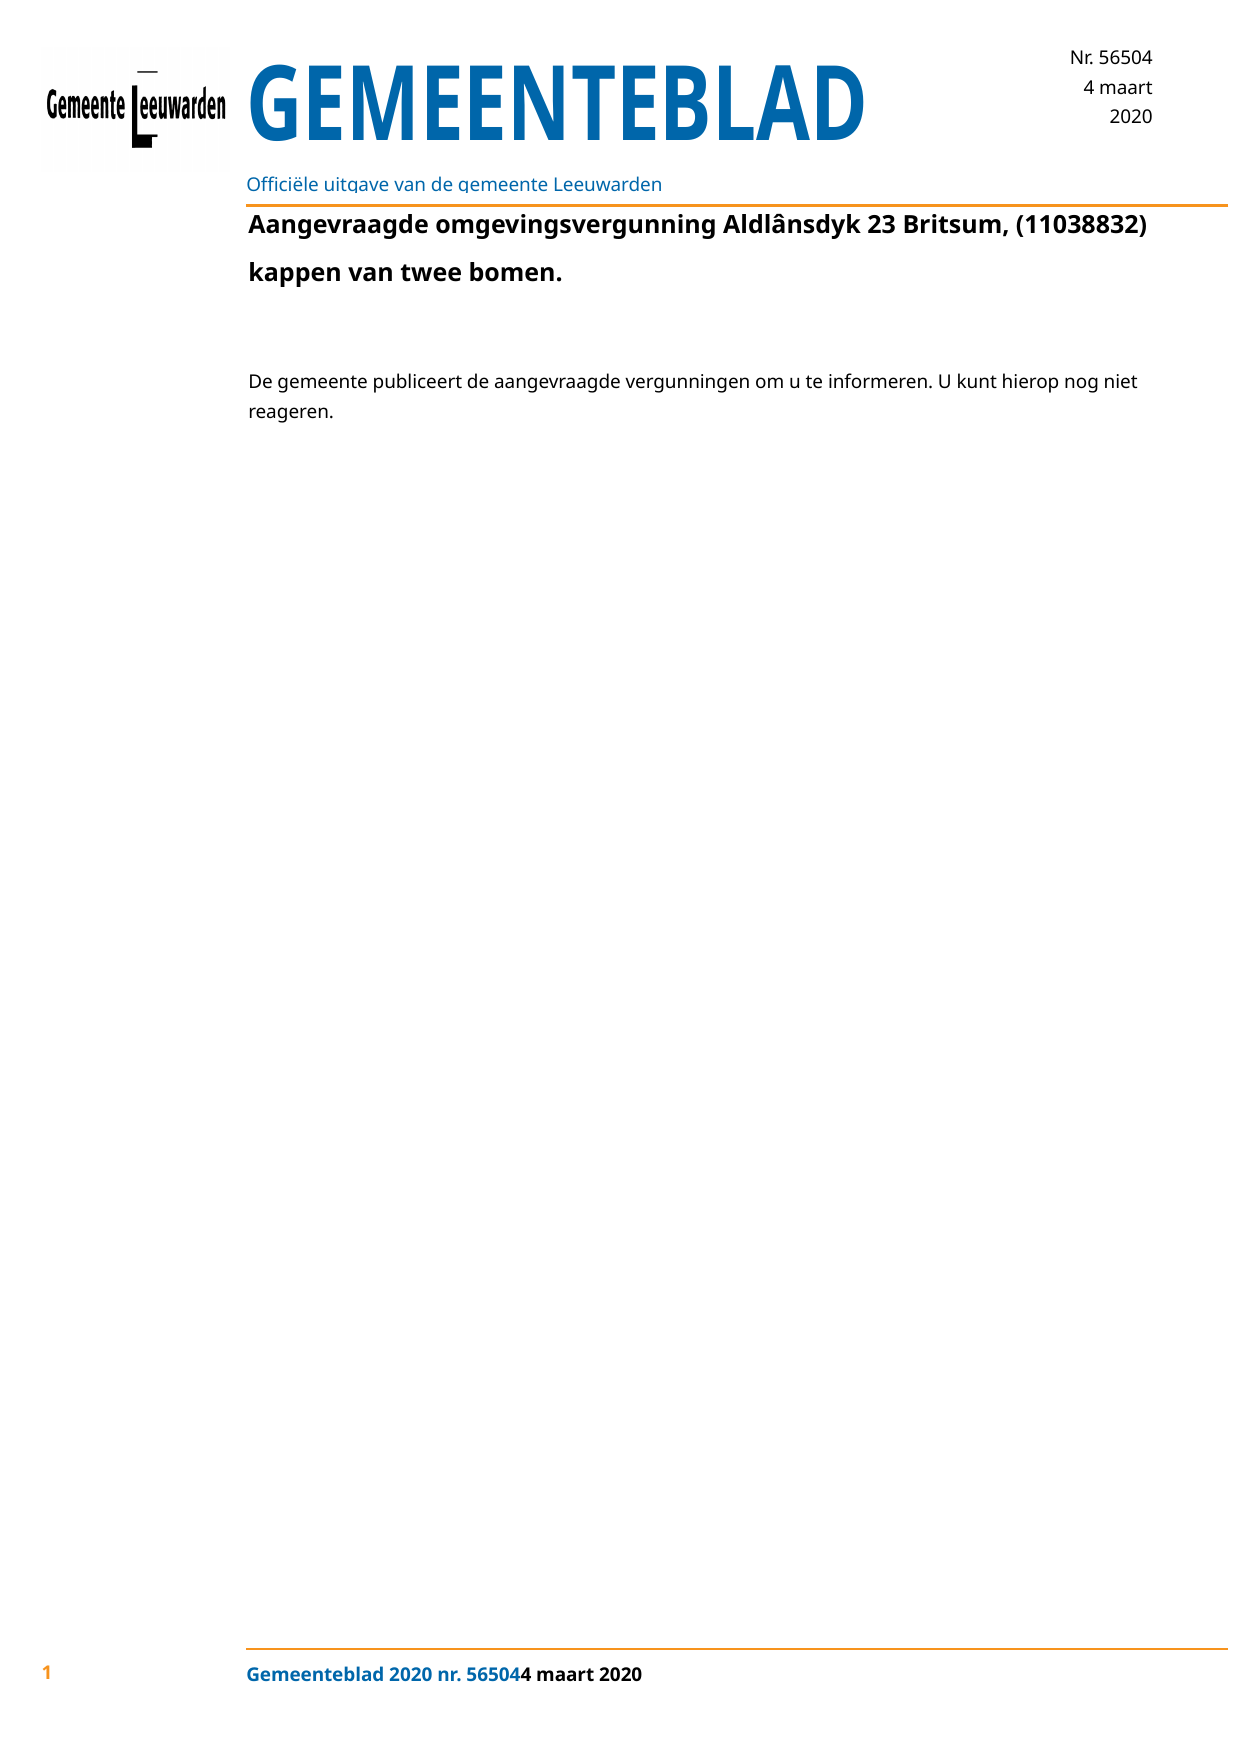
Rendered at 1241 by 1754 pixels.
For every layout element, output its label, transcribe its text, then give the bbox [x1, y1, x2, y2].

picture [41, 47, 231, 172]
text Aangevraagde omgevingsvergunning Aldlânsdyk 23 Britsum, (11038832) kappen van twee bomen. [248, 207, 1152, 288]
text De gemeente publiceert de aangevraagde vergunningen om u te informeren. U kunt hierop nog niet reageren. [248, 368, 1152, 424]
